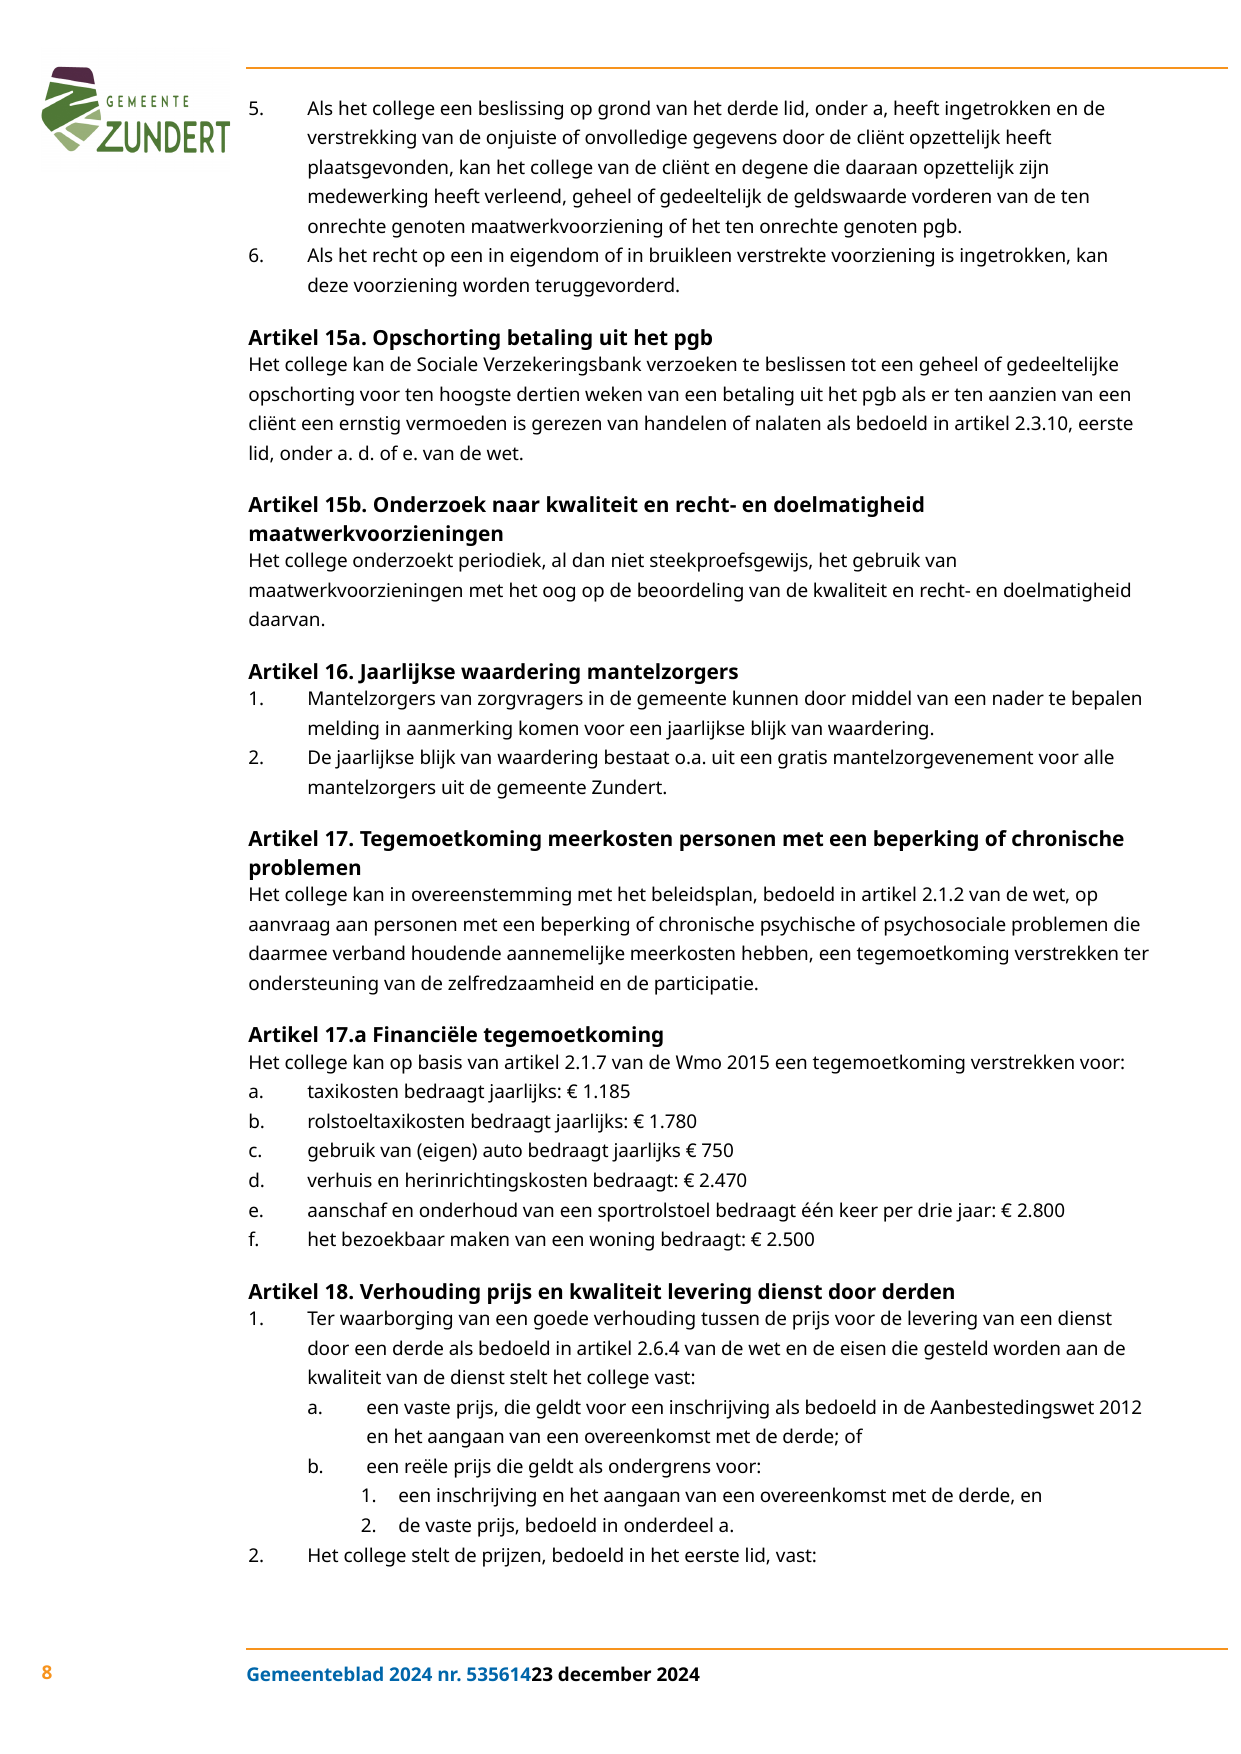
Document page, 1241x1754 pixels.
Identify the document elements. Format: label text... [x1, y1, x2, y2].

text Artikel 16. Jaarlijkse waardering mantelzorgers [248, 657, 1152, 685]
text Artikel 17.a Financiële tegemoetkoming [248, 1020, 1152, 1049]
list het bezoekbaar maken van een woning bedraagt: € 2.500 [248, 1226, 1152, 1252]
list Als het recht op een in eigendom of in bruikleen verstrekte voorziening is ingetrokken, kan deze voorziening worden teruggevorderd. [248, 243, 1152, 298]
list Ter waarborging van een goede verhouding tussen de prijs voor de levering van een dienst door een derde als bedoeld in artikel 2.6.4 van de wet en de eisen die gesteld worden aan de kwaliteit van de dienst stelt het college vast: [248, 1305, 1152, 1390]
list taxikosten bedraagt jaarlijks: € 1.185 [248, 1078, 1152, 1104]
list een reële prijs die geldt als ondergrens voor: [307, 1453, 1152, 1479]
picture [41, 47, 231, 172]
text Het college onderzoekt periodiek, al dan niet steekproefsgewijs, het gebruik van maatwerkvoorzieningen met het oog op de beoordeling van de kwaliteit en recht- en doelmatigheid daarvan. [248, 547, 1152, 632]
list een vaste prijs, die geldt voor een inschrijving als bedoeld in de Aanbestedingswet 2012 en het aangaan van een overeenkomst met de derde; of [307, 1394, 1152, 1449]
text Artikel 15b. Onderzoek naar kwaliteit en recht- en doelmatigheid maatwerkvoorzieningen [248, 490, 1152, 547]
text Het college kan in overeenstemming met het beleidsplan, bedoeld in artikel 2.1.2 van de wet, op aanvraag aan personen met een beperking of chronische psychische of psychosociale problemen die daarmee verband houdende aannemelijke meerkosten hebben, een tegemoetkoming verstrekken ter ondersteuning van de zelfredzaamheid en de participatie. [248, 881, 1152, 996]
list De jaarlijkse blijk van waardering bestaat o.a. uit een gratis mantelzorgevenement voor alle mantelzorgers uit de gemeente Zundert. [248, 744, 1152, 800]
list rolstoeltaxikosten bedraagt jaarlijks: € 1.780 [248, 1108, 1152, 1134]
text Artikel 18. Verhouding prijs en kwaliteit levering dienst door derden [248, 1277, 1152, 1305]
text Artikel 15a. Opschorting betaling uit het pgb [248, 323, 1152, 351]
text Het college kan op basis van artikel 2.1.7 van de Wmo 2015 een tegemoetkoming verstrekken voor: [248, 1049, 1152, 1074]
list een inschrijving en het aangaan van een overeenkomst met de derde, en [361, 1483, 1152, 1508]
text Het college kan de Sociale Verzekeringsbank verzoeken te beslissen tot een geheel of gedeeltelijke opschorting voor ten hoogste dertien weken van een betaling uit het pgb als er ten aanzien van een cliënt een ernstig vermoeden is gerezen van handelen of nalaten als bedoeld in artikel 2.3.10, eerste lid, onder a. d. of e. van de wet. [248, 351, 1152, 466]
list Mantelzorgers van zorgvragers in de gemeente kunnen door middel van een nader te bepalen melding in aanmerking komen voor een jaarlijkse blijk van waardering. [248, 685, 1152, 741]
list gebruik van (eigen) auto bedraagt jaarlijks € 750 [248, 1138, 1152, 1163]
list Het college stelt de prijzen, bedoeld in het eerste lid, vast: [248, 1542, 1152, 1568]
list de vaste prijs, bedoeld in onderdeel a. [361, 1512, 1152, 1538]
list Als het college een beslissing op grond van het derde lid, onder a, heeft ingetrokken en de verstrekking van de onjuiste of onvolledige gegevens door de cliënt opzettelijk heeft plaatsgevonden, kan het college van de cliënt en degene die daaraan opzettelijk zijn medewerking heeft verleend, geheel of gedeeltelijk de geldswaarde vorderen van de ten onrechte genoten maatwerkvoorziening of het ten onrechte genoten pgb. [248, 95, 1152, 239]
list verhuis en herinrichtingskosten bedraagt: € 2.470 [248, 1167, 1152, 1193]
text Artikel 17. Tegemoetkoming meerkosten personen met een beperking of chronische problemen [248, 824, 1152, 881]
list aanschaf en onderhoud van een sportrolstoel bedraagt één keer per drie jaar: € 2.800 [248, 1197, 1152, 1222]
